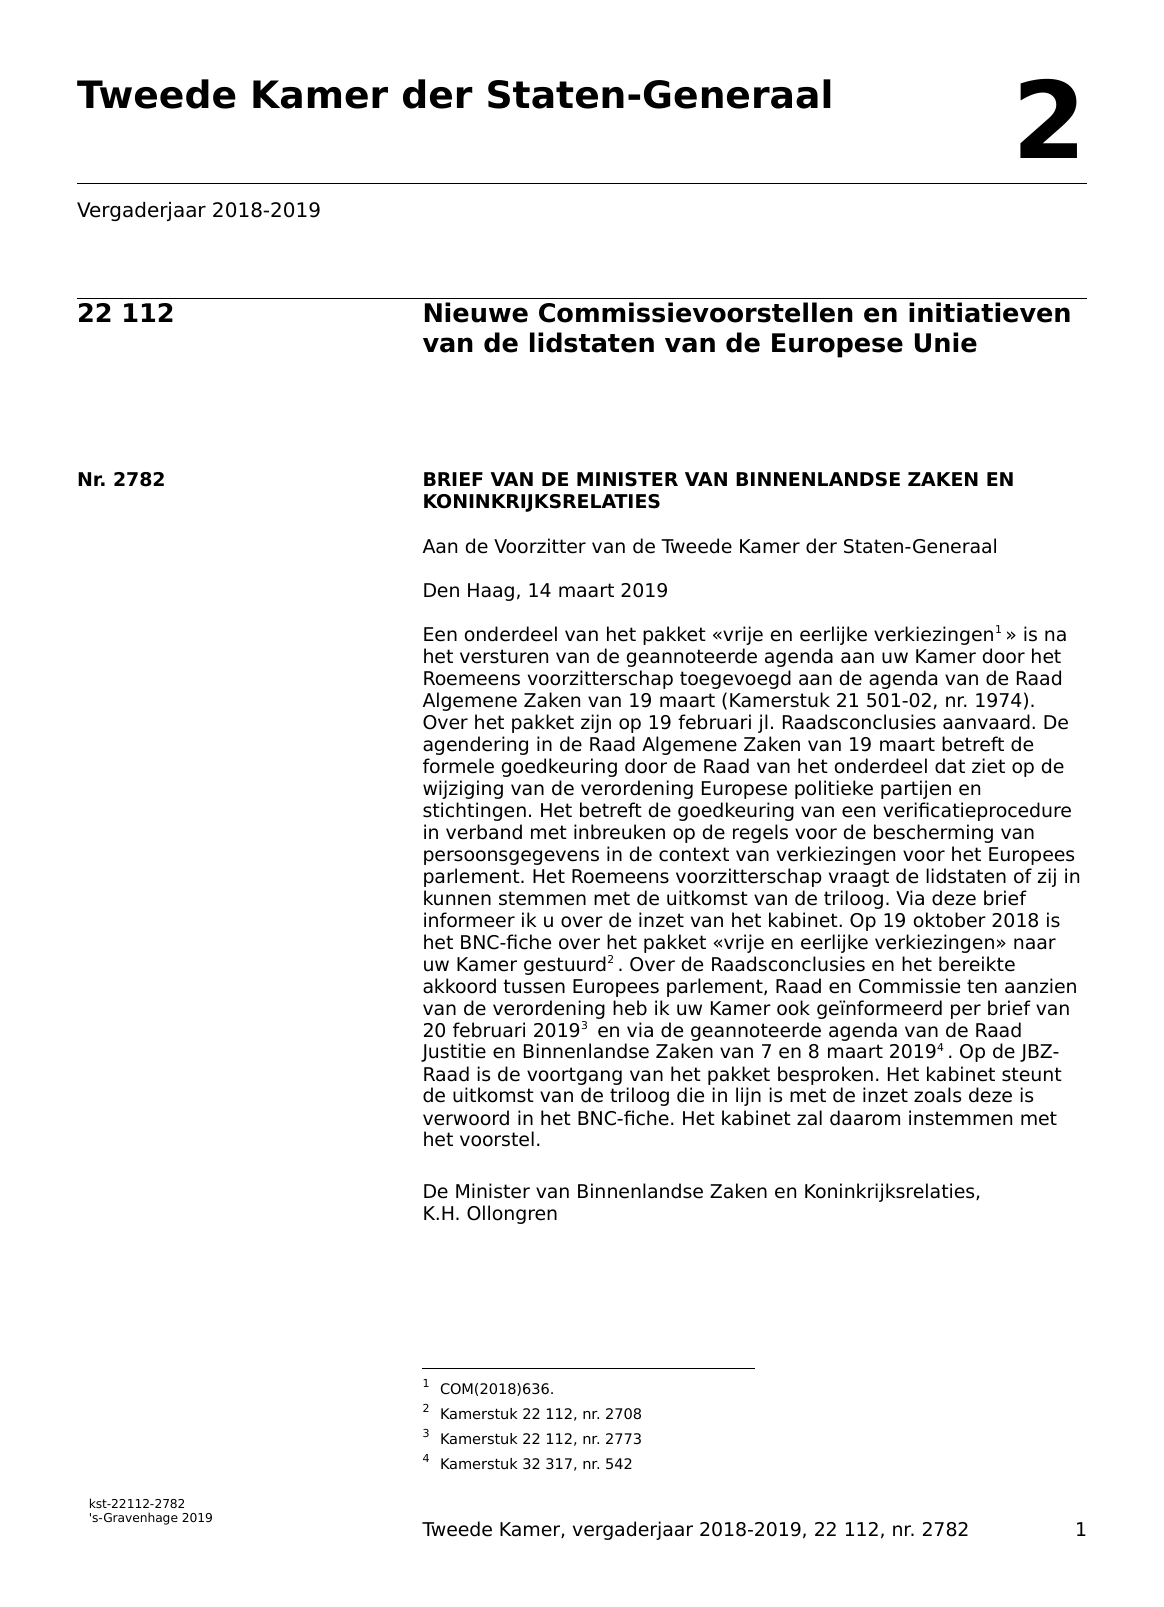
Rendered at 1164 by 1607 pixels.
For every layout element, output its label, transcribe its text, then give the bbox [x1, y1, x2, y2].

text Kamerstuk 22 112, nr. 2708 [422, 1402, 1087, 1424]
text De Minister van Binnenlandse Zaken en Koninkrijksrelaties, K.H. Ollongren [422, 1181, 1087, 1225]
text Kamerstuk 32 317, nr. 542 [422, 1452, 1087, 1474]
text COM(2018)636. [422, 1377, 1087, 1399]
text 's-Gravenhage 2019 [88, 1511, 323, 1525]
text kst-22112-2782 [88, 1497, 323, 1511]
table_cell Vergaderjaar 2018-2019 [77, 184, 1087, 298]
text Een onderdeel van het pakket «vrije en eerlijke verkiezingen» is na het versturen van de geannoteerde agenda aan uw Kamer door het Roemeens voorzitterschap toegevoegd aan de agenda van de Raad Algemene Zaken van 19 maart (Kamerstuk 21 501-02, nr. 1974). Over het pakket zijn op 19 februari jl. Raadsconclusies aanvaard. De agendering in de Raad Algemene Zaken van 19 maart betreft de formele goedkeuring door de Raad van het onderdeel dat ziet op de wijziging van de verordening Europese politieke partijen en stichtingen. Het betreft de goedkeuring van een verificatieprocedure in verband met inbreuken op de regels voor de bescherming van persoonsgegevens in de context van verkiezingen voor het Europees parlement. Het Roemeens voorzitterschap vraagt de lidstaten of zij in kunnen stemmen met de uitkomst van de triloog. Via deze brief informeer ik u over de inzet van het kabinet. Op 19 oktober 2018 is het BNC-fiche over het pakket «vrije en eerlijke verkiezingen» naar uw Kamer gestuurd. Over de Raadsconclusies en het bereikte akkoord tussen Europees parlement, Raad en Commissie ten aanzien van de verordening heb ik uw Kamer ook geïnformeerd per brief van 20 februari 2019 en via de geannoteerde agenda van de Raad Justitie en Binnenlandse Zaken van 7 en 8 maart 2019. Op de JBZ-Raad is de voortgang van het pakket besproken. Het kabinet steunt de uitkomst van de triloog die in lijn is met de inzet zoals deze is verwoord in het BNC-fiche. Het kabinet zal daarom instemmen met het voorstel. [422, 624, 1087, 1151]
text Den Haag, 14 maart 2019 [422, 580, 1087, 602]
subtitle 22 112 Nieuwe Commissievoorstellen en initiatieven van de lidstaten van de Europese Unie [77, 299, 1087, 358]
text Kamerstuk 22 112, nr. 2773 [422, 1427, 1087, 1449]
table_header Tweede Kamer der Staten-Generaal [77, 59, 886, 183]
table_header 2 [886, 59, 1087, 183]
text Aan de Voorzitter van de Tweede Kamer der Staten-Generaal [422, 536, 1087, 557]
subtitle Nr. 2782 BRIEF VAN DE MINISTER VAN BINNENLANDSE ZAKEN EN KONINKRIJKSRELATIES [77, 469, 1087, 513]
